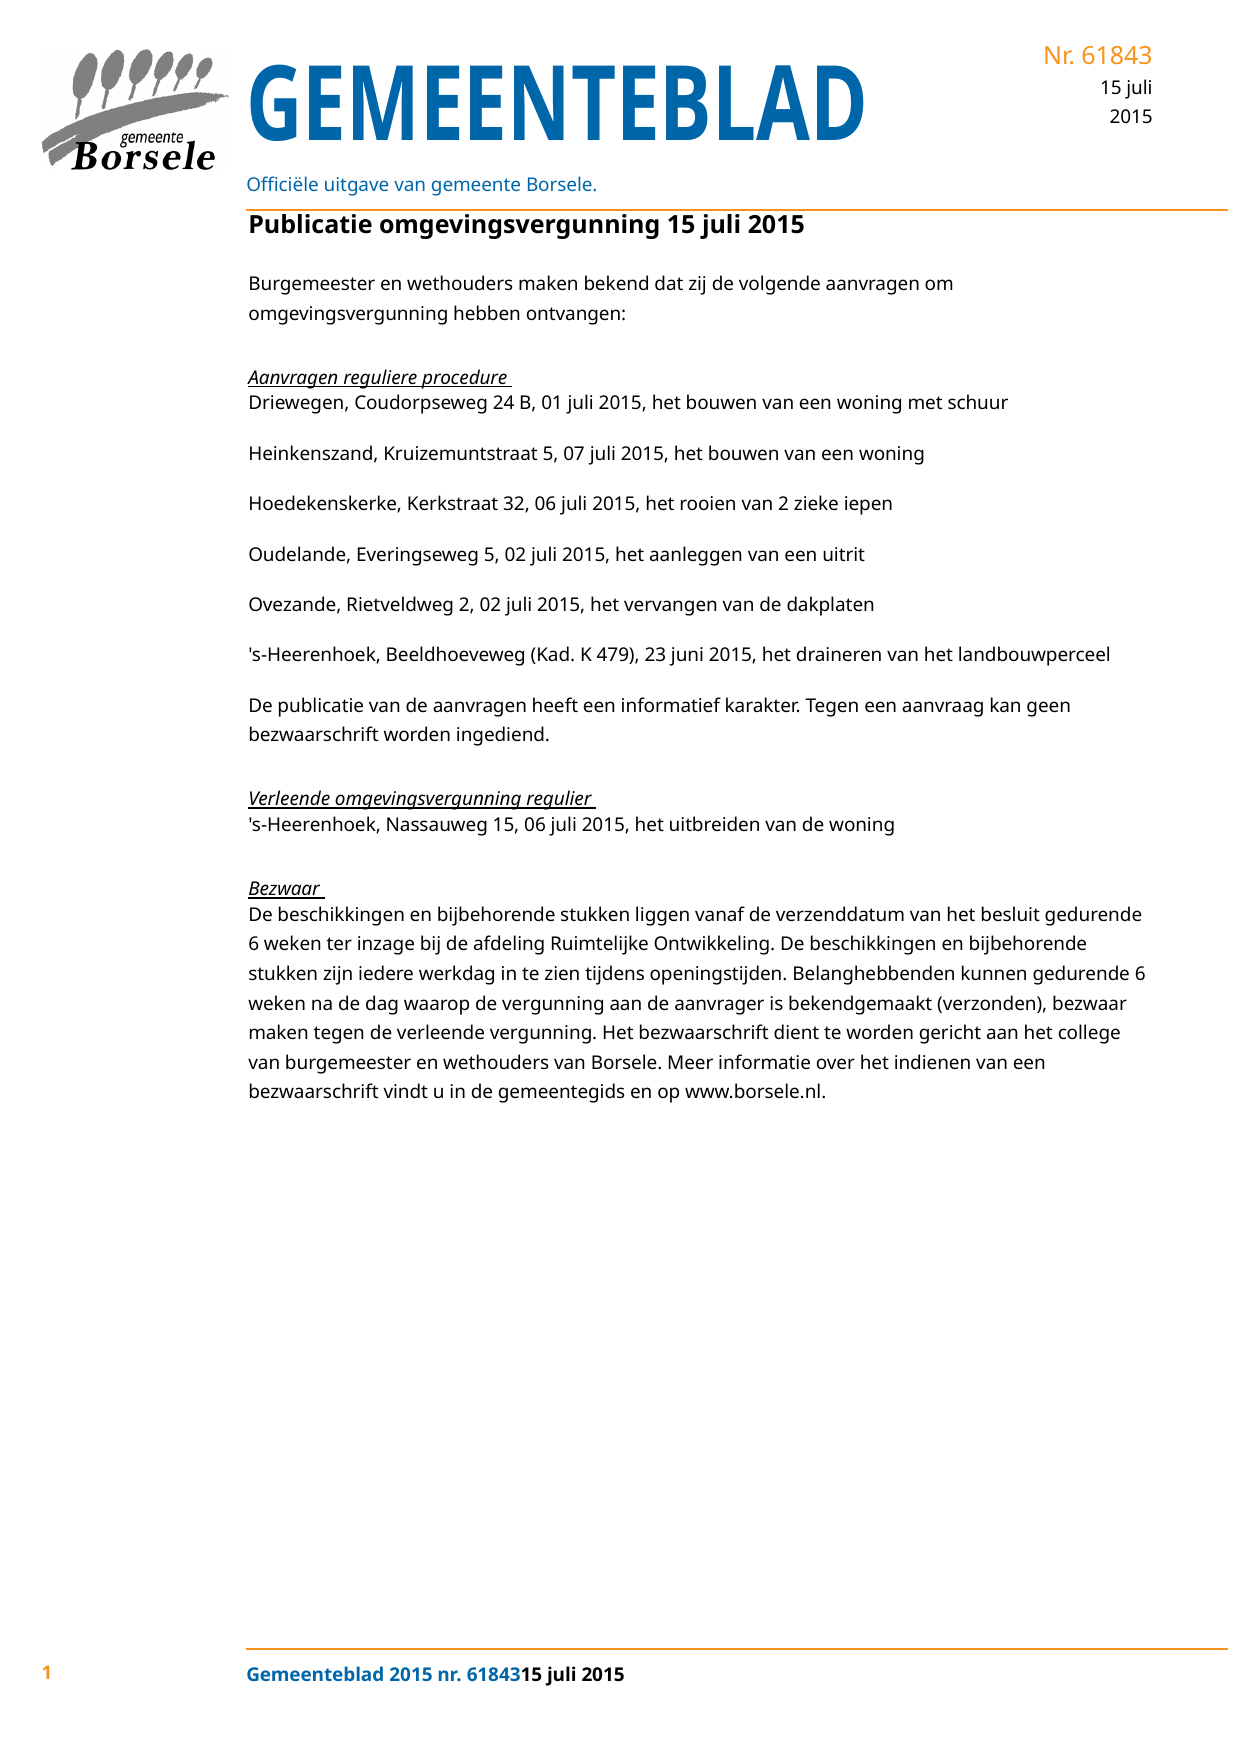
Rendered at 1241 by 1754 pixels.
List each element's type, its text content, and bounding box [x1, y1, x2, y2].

text De publicatie van de aanvragen heeft een informatief karakter. Tegen een aanvraag kan geen bezwaarschrift worden ingediend. [248, 692, 1152, 747]
text Verleende omgevingsvergunning regulier [248, 786, 1152, 811]
text Driewegen, Coudorpseweg 24 B, 01 juli 2015, het bouwen van een woning met schuur [248, 389, 1152, 415]
picture [41, 47, 231, 172]
text Hoedekenskerke, Kerkstraat 32, 06 juli 2015, het rooien van 2 zieke iepen [248, 490, 1152, 516]
text Publicatie omgevingsvergunning 15 juli 2015 [248, 211, 1152, 241]
text 's-Heerenhoek, Nassauweg 15, 06 juli 2015, het uitbreiden van de woning [248, 811, 1152, 837]
text Ovezande, Rietveldweg 2, 02 juli 2015, het vervangen van de dakplaten [248, 591, 1152, 617]
text Bezwaar [248, 875, 1152, 901]
text Aanvragen reguliere procedure [248, 364, 1152, 389]
text De beschikkingen en bijbehorende stukken liggen vanaf de verzenddatum van het besluit gedurende 6 weken ter inzage bij de afdeling Ruimtelijke Ontwikkeling. De beschikkingen en bijbehorende stukken zijn iedere werkdag in te zien tijdens openingstijden. Belanghebbenden kunnen gedurende 6 weken na de dag waarop de vergunning aan de aanvrager is bekendgemaakt (verzonden), bezwaar maken tegen de verleende vergunning. Het bezwaarschrift dient te worden gericht aan het college van burgemeester en wethouders van Borsele. Meer informatie over het indienen van een bezwaarschrift vindt u in de gemeentegids en op www.borsele.nl. [248, 901, 1152, 1104]
text 's-Heerenhoek, Beeldhoeveweg (Kad. K 479), 23 juni 2015, het draineren van het landbouwperceel [248, 642, 1152, 667]
text Burgemeester en wethouders maken bekend dat zij de volgende aanvragen om omgevingsvergunning hebben ontvangen: [248, 270, 1152, 326]
text Heinkenszand, Kruizemuntstraat 5, 07 juli 2015, het bouwen van een woning [248, 440, 1152, 466]
text Oudelande, Everingseweg 5, 02 juli 2015, het aanleggen van een uitrit [248, 541, 1152, 567]
